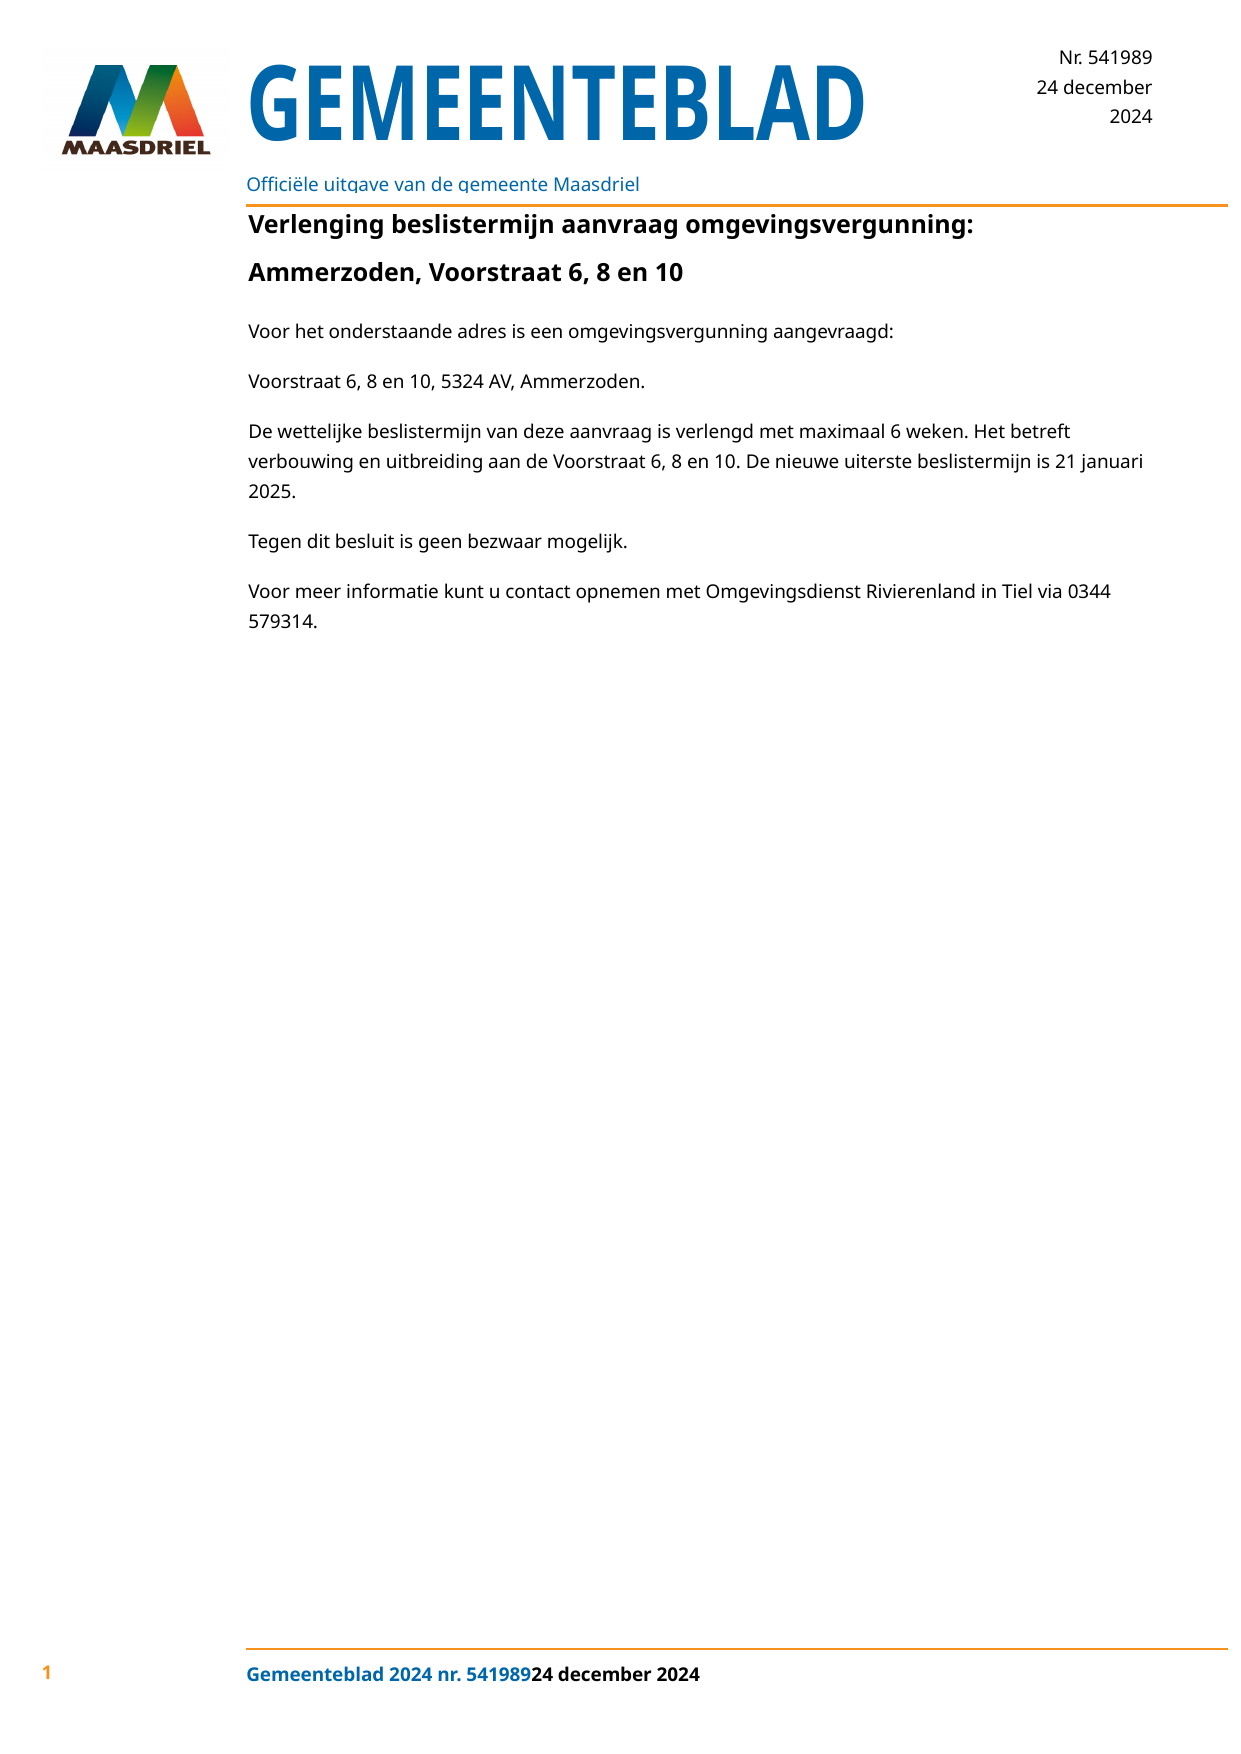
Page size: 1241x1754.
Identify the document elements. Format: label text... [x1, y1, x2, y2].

text Voor meer informatie kunt u contact opnemen met Omgevingsdienst Rivierenland in Tiel via 0344 579314. [248, 579, 1152, 634]
text Voorstraat 6, 8 en 10, 5324 AV, Ammerzoden. [248, 368, 1152, 394]
text Tegen dit besluit is geen bezwaar mogelijk. [248, 528, 1152, 554]
text Voor het onderstaande adres is een omgevingsvergunning aangevraagd: [248, 318, 1152, 344]
text Verlenging beslistermijn aanvraag omgevingsvergunning: Ammerzoden, Voorstraat 6, 8 en 10 [248, 207, 1152, 288]
picture [41, 47, 231, 172]
text De wettelijke beslistermijn van deze aanvraag is verlengd met maximaal 6 weken. Het betreft verbouwing en uitbreiding aan de Voorstraat 6, 8 en 10. De nieuwe uiterste beslistermijn is 21 januari 2025. [248, 419, 1152, 504]
